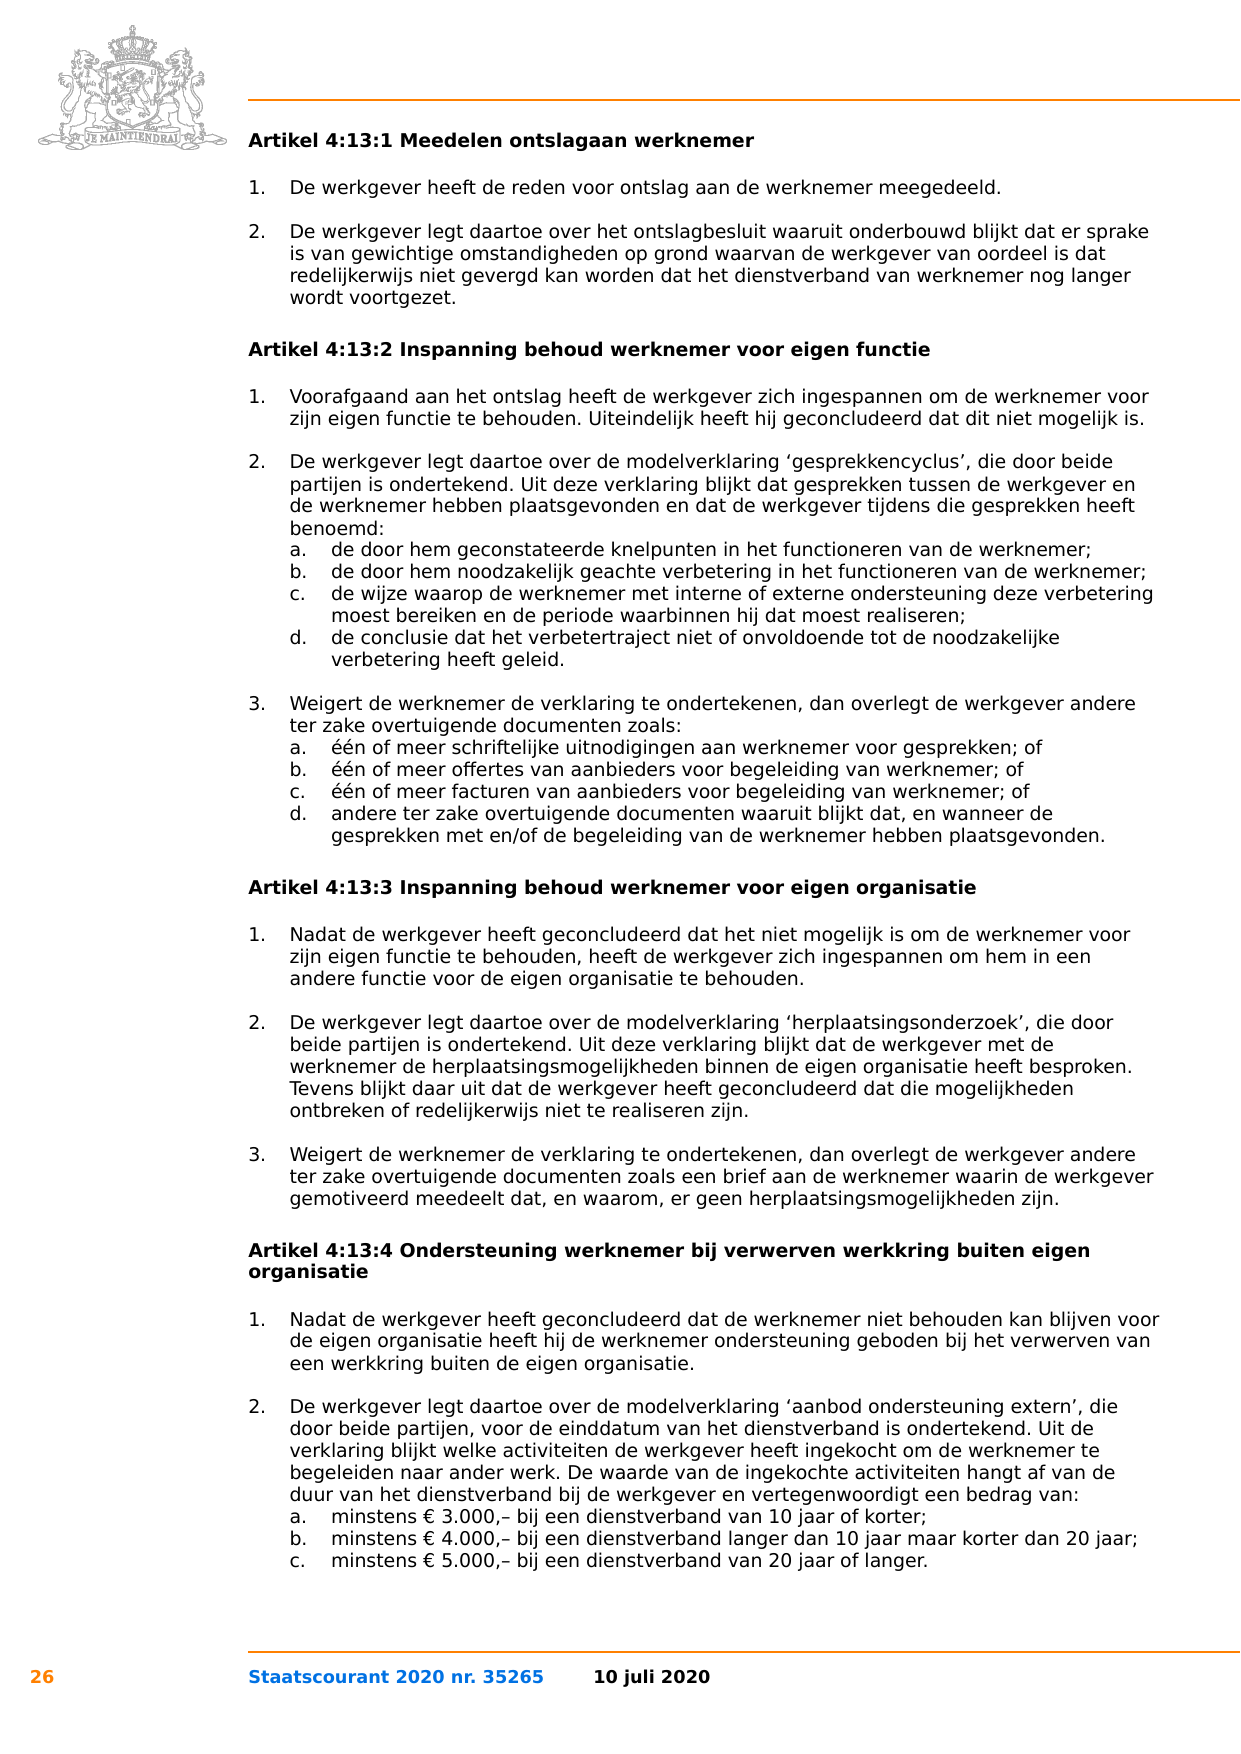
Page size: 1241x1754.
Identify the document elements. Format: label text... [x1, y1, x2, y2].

subtitle Artikel 4:13:1 Meedelen ontslagaan werknemer [248, 130, 1163, 152]
text c. minstens € 5.000,– bij een dienstverband van 20 jaar of langer. [289, 1550, 1163, 1572]
text a. minstens € 3.000,– bij een dienstverband van 10 jaar of korter; [289, 1506, 1163, 1528]
text 2. De werkgever legt daartoe over de modelverklaring ‘herplaatsingsonderzoek’, die door beide partijen is ondertekend. Uit deze verklaring blijkt dat de werkgever met de werknemer de herplaatsingsmogelijkheden binnen de eigen organisatie heeft besproken. Tevens blijkt daar uit dat de werkgever heeft geconcludeerd dat die mogelijkheden ontbreken of redelijkerwijs niet te realiseren zijn. [248, 1012, 1163, 1122]
text b. de door hem noodzakelijk geachte verbetering in het functioneren van de werknemer; [289, 561, 1163, 583]
text d. de conclusie dat het verbetertraject niet of onvoldoende tot de noodzakelijke verbetering heeft geleid. [289, 627, 1163, 671]
text b. minstens € 4.000,– bij een dienstverband langer dan 10 jaar maar korter dan 20 jaar; [289, 1528, 1163, 1550]
text a. de door hem geconstateerde knelpunten in het functioneren van de werknemer; [289, 539, 1163, 561]
text a. één of meer schriftelijke uitnodigingen aan werknemer voor gesprekken; of [289, 737, 1163, 759]
subtitle Artikel 4:13:3 Inspanning behoud werknemer voor eigen organisatie [248, 877, 1163, 899]
picture [38, 25, 227, 150]
subtitle Artikel 4:13:2 Inspanning behoud werknemer voor eigen functie [248, 339, 1163, 361]
text c. de wijze waarop de werknemer met interne of externe ondersteuning deze verbetering moest bereiken en de periode waarbinnen hij dat moest realiseren; [289, 583, 1163, 627]
text 2. De werkgever legt daartoe over de modelverklaring ‘gesprekkencyclus’, die door beide partijen is ondertekend. Uit deze verklaring blijkt dat gesprekken tussen de werkgever en de werknemer hebben plaatsgevonden en dat de werkgever tijdens die gesprekken heeft benoemd: [248, 451, 1163, 539]
text 1. Nadat de werkgever heeft geconcludeerd dat het niet mogelijk is om de werknemer voor zijn eigen functie te behouden, heeft de werkgever zich ingespannen om hem in een andere functie voor de eigen organisatie te behouden. [248, 924, 1163, 990]
text 3. Weigert de werknemer de verklaring te ondertekenen, dan overlegt de werkgever andere ter zake overtuigende documenten zoals een brief aan de werknemer waarin de werkgever gemotiveerd meedeelt dat, en waarom, er geen herplaatsingsmogelijkheden zijn. [248, 1143, 1163, 1209]
text b. één of meer offertes van aanbieders voor begeleiding van werknemer; of [289, 759, 1163, 781]
text 1. De werkgever heeft de reden voor ontslag aan de werknemer meegedeeld. [248, 177, 1163, 199]
text 3. Weigert de werknemer de verklaring te ondertekenen, dan overlegt de werkgever andere ter zake overtuigende documenten zoals: [248, 693, 1163, 737]
text 2. De werkgever legt daartoe over de modelverklaring ‘aanbod ondersteuning extern’, die door beide partijen, voor de einddatum van het dienstverband is ondertekend. Uit de verklaring blijkt welke activiteiten de werkgever heeft ingekocht om de werknemer te begeleiden naar ander werk. De waarde van de ingekochte activiteiten hangt af van de duur van het dienstverband bij de werkgever en vertegenwoordigt een bedrag van: [248, 1396, 1163, 1506]
text c. één of meer facturen van aanbieders voor begeleiding van werknemer; of [289, 781, 1163, 803]
text 2. De werkgever legt daartoe over het ontslagbesluit waaruit onderbouwd blijkt dat er sprake is van gewichtige omstandigheden op grond waarvan de werkgever van oordeel is dat redelijkerwijs niet gevergd kan worden dat het dienstverband van werknemer nog langer wordt voortgezet. [248, 221, 1163, 309]
text d. andere ter zake overtuigende documenten waaruit blijkt dat, en wanneer de gesprekken met en/of de begeleiding van de werknemer hebben plaatsgevonden. [289, 803, 1163, 847]
text 1. Nadat de werkgever heeft geconcludeerd dat de werknemer niet behouden kan blijven voor de eigen organisatie heeft hij de werknemer ondersteuning geboden bij het verwerven van een werkkring buiten de eigen organisatie. [248, 1308, 1163, 1374]
text 1. Voorafgaand aan het ontslag heeft de werkgever zich ingespannen om de werknemer voor zijn eigen functie te behouden. Uiteindelijk heeft hij geconcludeerd dat dit niet mogelijk is. [248, 386, 1163, 429]
subtitle Artikel 4:13:4 Ondersteuning werknemer bij verwerven werkkring buiten eigen organisatie [248, 1239, 1163, 1283]
